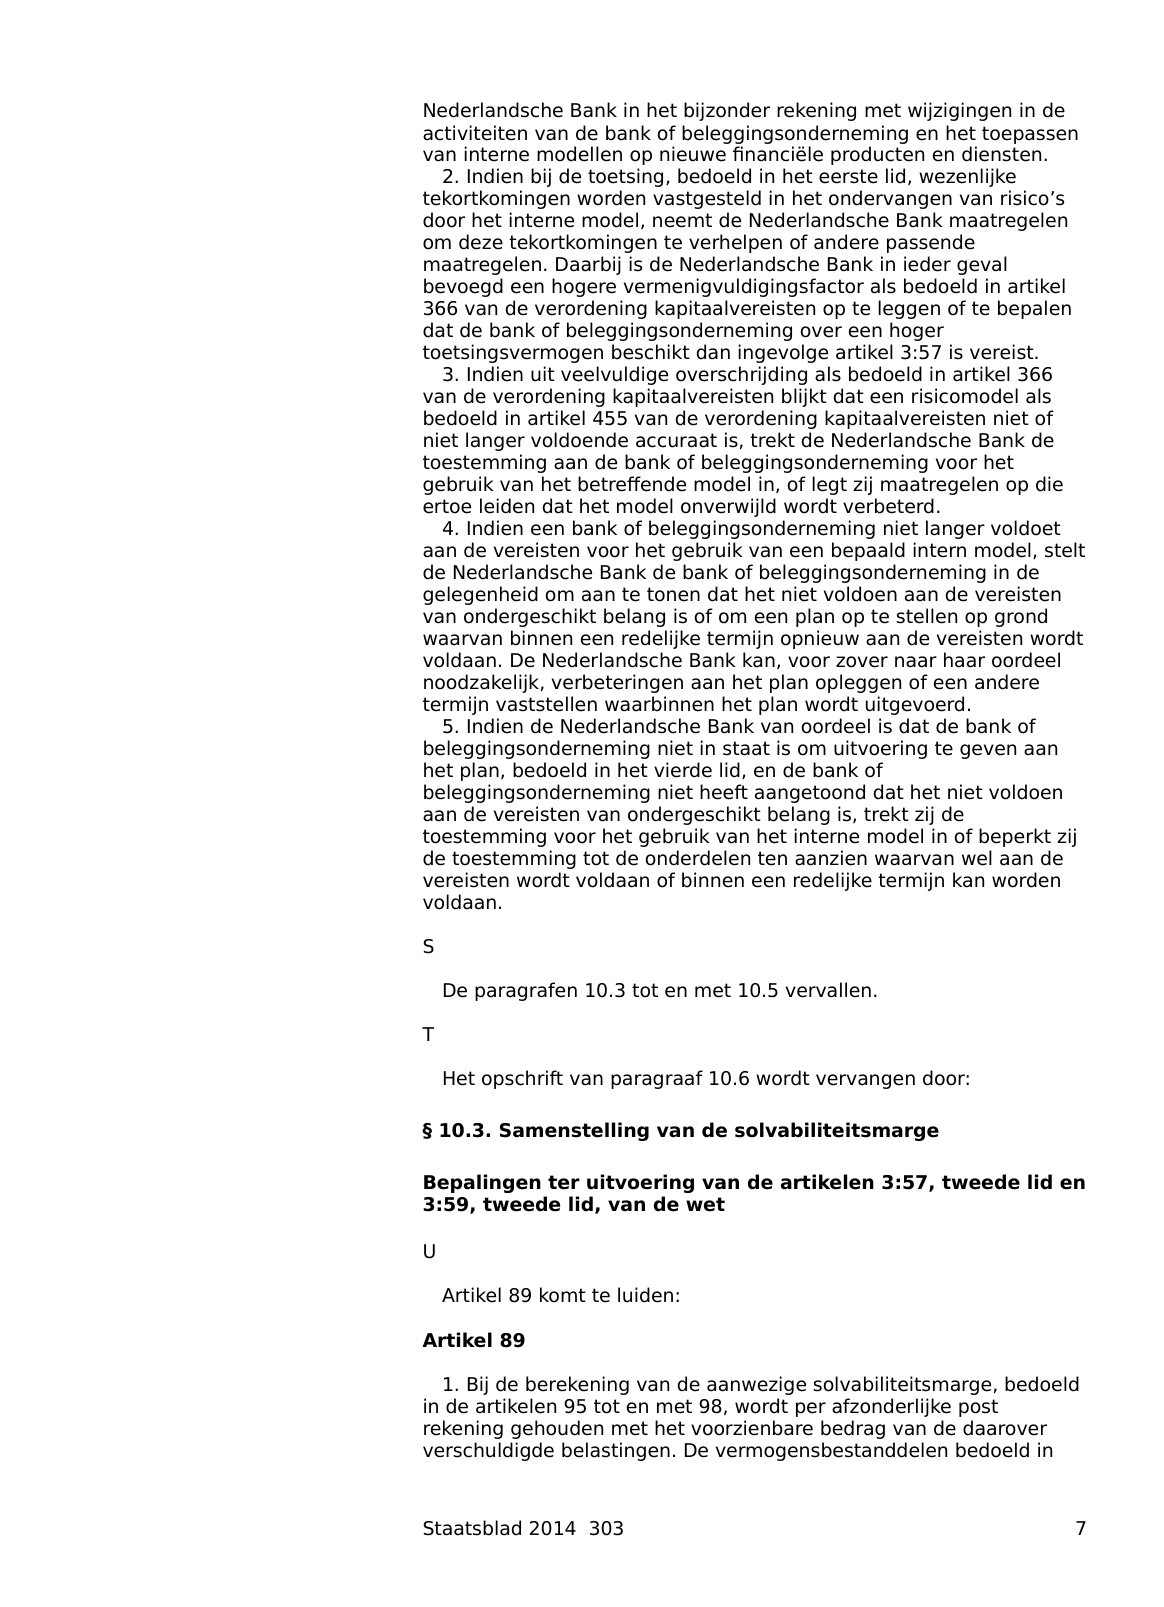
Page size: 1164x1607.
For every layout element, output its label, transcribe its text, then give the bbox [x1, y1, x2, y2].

text 4. Indien een bank of beleggingsonderneming niet langer voldoet aan de vereisten voor het gebruik van een bepaald intern model, stelt de Nederlandsche Bank de bank of beleggingsonderneming in de gelegenheid om aan te tonen dat het niet voldoen aan de vereisten van ondergeschikt belang is of om een plan op te stellen op grond waarvan binnen een redelijke termijn opnieuw aan de vereisten wordt voldaan. De Nederlandsche Bank kan, voor zover naar haar oordeel noodzakelijk, verbeteringen aan het plan opleggen of een andere termijn vaststellen waarbinnen het plan wordt uitgevoerd. [422, 518, 1087, 716]
text U [422, 1241, 1087, 1263]
text De paragrafen 10.3 tot en met 10.5 vervallen. [422, 980, 1087, 1002]
text T [422, 1024, 1087, 1046]
subtitle Artikel 89 [422, 1329, 1087, 1352]
text Artikel 89 komt te luiden: [422, 1285, 1087, 1307]
text 2. Indien bij de toetsing, bedoeld in het eerste lid, wezenlijke tekortkomingen worden vastgesteld in het ondervangen van risico’s door het interne model, neemt de Nederlandsche Bank maatregelen om deze tekortkomingen te verhelpen of andere passende maatregelen. Daarbij is de Nederlandsche Bank in ieder geval bevoegd een hogere vermenigvuldigingsfactor als bedoeld in artikel 366 van de verordening kapitaalvereisten op te leggen of te bepalen dat de bank of beleggingsonderneming over een hoger toetsingsvermogen beschikt dan ingevolge artikel 3:57 is vereist. [422, 166, 1087, 364]
subtitle Bepalingen ter uitvoering van de artikelen 3:57, tweede lid en 3:59, tweede lid, van de wet [422, 1172, 1087, 1216]
text S [422, 936, 1087, 958]
text Nederlandsche Bank in het bijzonder rekening met wijzigingen in de activiteiten van de bank of beleggingsonderneming en het toepassen van interne modellen op nieuwe financiële producten en diensten. [422, 100, 1087, 166]
text 1. Bij de berekening van de aanwezige solvabiliteitsmarge, bedoeld in de artikelen 95 tot en met 98, wordt per afzonderlijke post rekening gehouden met het voorzienbare bedrag van de daarover verschuldigde belastingen. De vermogensbestanddelen bedoeld in [422, 1374, 1087, 1462]
text Het opschrift van paragraaf 10.6 wordt vervangen door: [422, 1068, 1087, 1090]
text 5. Indien de Nederlandsche Bank van oordeel is dat de bank of beleggingsonderneming niet in staat is om uitvoering te geven aan het plan, bedoeld in het vierde lid, en de bank of beleggingsonderneming niet heeft aangetoond dat het niet voldoen aan de vereisten van ondergeschikt belang is, trekt zij de toestemming voor het gebruik van het interne model in of beperkt zij de toestemming tot de onderdelen ten aanzien waarvan wel aan de vereisten wordt voldaan of binnen een redelijke termijn kan worden voldaan. [422, 716, 1087, 914]
text 3. Indien uit veelvuldige overschrijding als bedoeld in artikel 366 van de verordening kapitaalvereisten blijkt dat een risicomodel als bedoeld in artikel 455 van de verordening kapitaalvereisten niet of niet langer voldoende accuraat is, trekt de Nederlandsche Bank de toestemming aan de bank of beleggingsonderneming voor het gebruik van het betreffende model in, of legt zij maatregelen op die ertoe leiden dat het model onverwijld wordt verbeterd. [422, 364, 1087, 518]
subtitle § 10.3. Samenstelling van de solvabiliteitsmarge [422, 1120, 1087, 1142]
